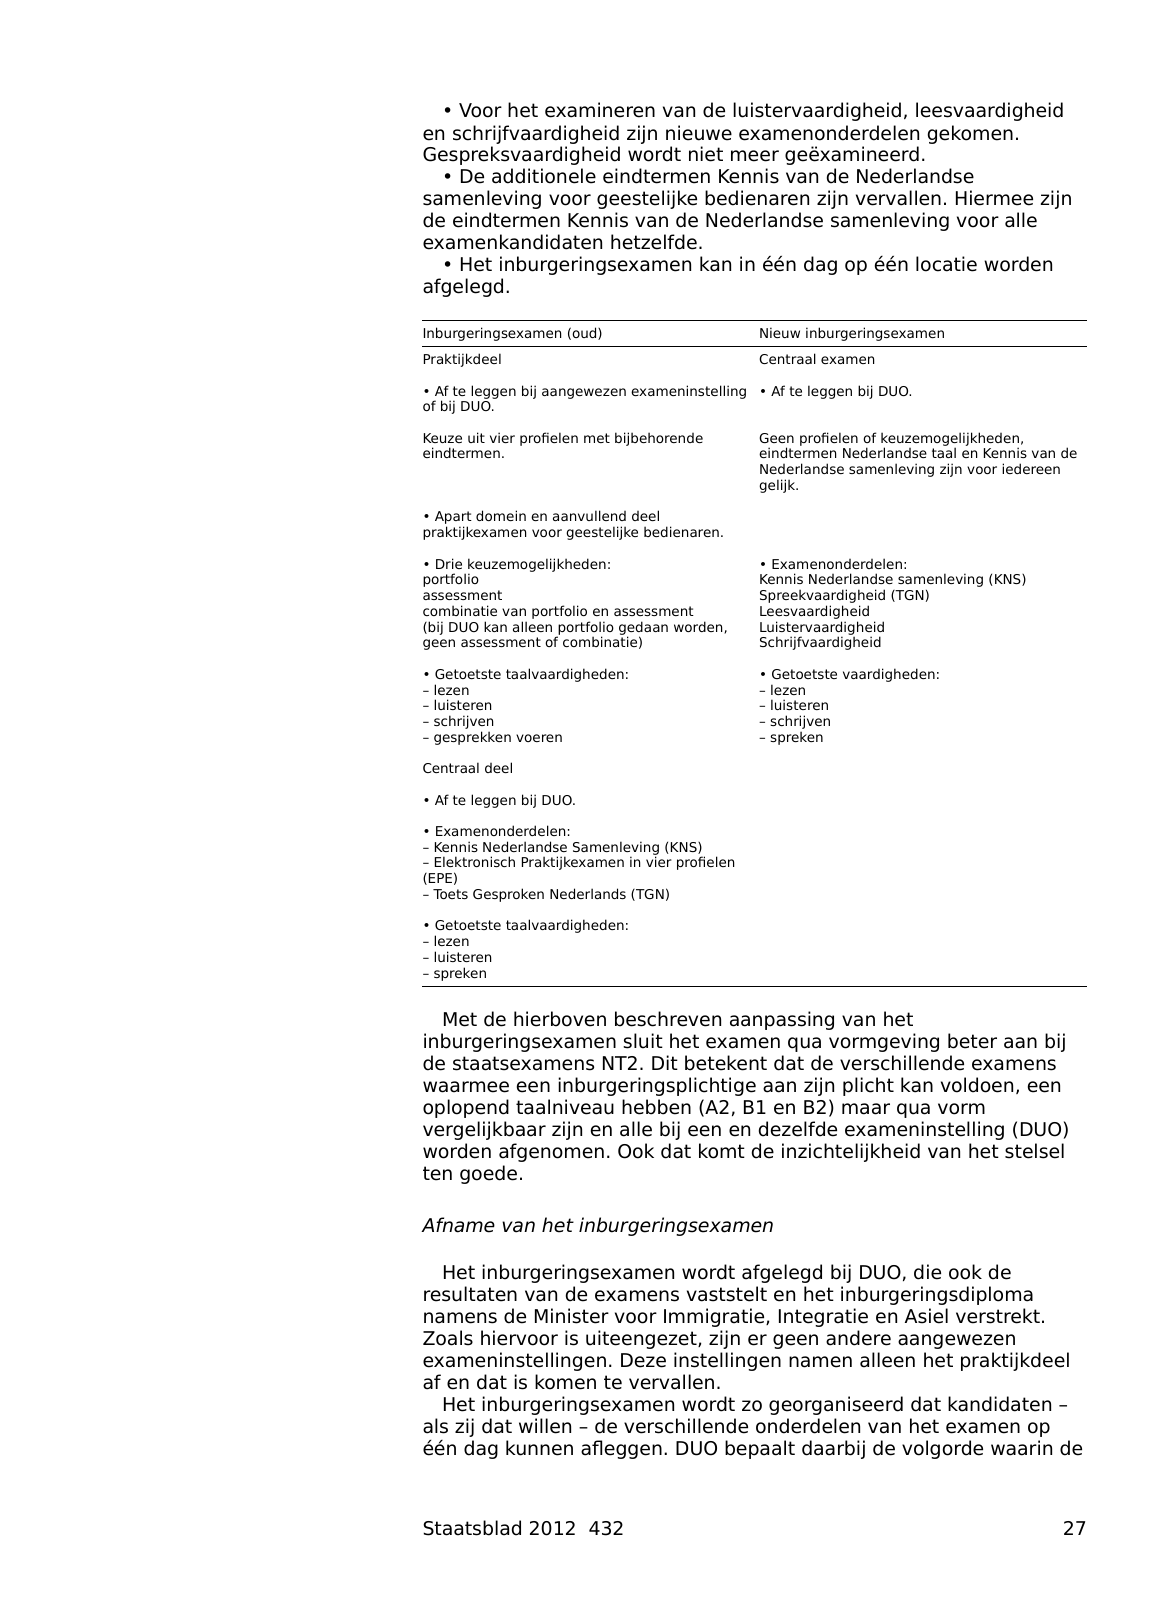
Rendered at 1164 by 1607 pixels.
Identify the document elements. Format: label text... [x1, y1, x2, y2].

table_cell [753, 509, 1087, 541]
table_cell [753, 793, 1087, 808]
table_cell • Apart domein en aanvullend deel praktijkexamen voor geestelijke bedienaren. [422, 509, 753, 541]
table_cell • Getoetste taalvaardigheden: – lezen – luisteren – schrijven – gesprekken voeren [422, 667, 753, 745]
text Het inburgeringsexamen wordt zo georganiseerd dat kandidaten – als zij dat willen – de verschillende onderdelen van het examen op één dag kunnen afleggen. DUO bepaalt daarbij de volgorde waarin de [422, 1394, 1087, 1460]
text • Voor het examineren van de luistervaardigheid, leesvaardigheid en schrijfvaardigheid zijn nieuwe examenonderdelen gekomen. Gespreksvaardigheid wordt niet meer geëxamineerd. [422, 100, 1087, 166]
table_cell [753, 761, 1087, 777]
text Met de hierboven beschreven aanpassing van het inburgeringsexamen sluit het examen qua vormgeving beter aan bij de staatsexamens NT2. Dit betekent dat de verschillende examens waarmee een inburgeringsplichtige aan zijn plicht kan voldoen, een oplopend taalniveau hebben (A2, B1 en B2) maar qua vorm vergelijkbaar zijn en alle bij een en dezelfde exameninstelling (DUO) worden afgenomen. Ook dat komt de inzichtelijkheid van het stelsel ten goede. [422, 1009, 1087, 1185]
table_cell [422, 541, 753, 556]
table_cell [753, 415, 1087, 431]
subtitle Afname van het inburgeringsexamen [422, 1215, 1087, 1237]
text • Het inburgeringsexamen kan in één dag op één locatie worden afgelegd. [422, 254, 1087, 298]
table_header Inburgeringsexamen (oud) [422, 321, 753, 346]
table_cell [422, 903, 753, 918]
table_cell [753, 824, 1087, 902]
table_cell Praktijkdeel [422, 347, 753, 368]
table_cell [422, 651, 753, 667]
table_cell • Examenonderdelen: Kennis Nederlandse samenleving (KNS) Spreekvaardigheid (TGN) Leesvaardigheid Luistervaardigheid Schrijfvaardigheid [753, 556, 1087, 651]
table_cell • Getoetste vaardigheden: – lezen – luisteren – schrijven – spreken [753, 667, 1087, 745]
table_cell [753, 651, 1087, 667]
table_cell [753, 808, 1087, 824]
table_cell [753, 541, 1087, 556]
table_cell [753, 494, 1087, 509]
table_cell • Drie keuzemogelijkheden: portfolio assessment combinatie van portfolio en assessment (bij DUO kan alleen portfolio gedaan worden, geen assessment of combinatie) [422, 556, 753, 651]
table_cell • Af te leggen bij DUO. [753, 384, 1087, 415]
text Het inburgeringsexamen wordt afgelegd bij DUO, die ook de resultaten van de examens vaststelt en het inburgeringsdiploma namens de Minister voor Immigratie, Integratie en Asiel verstrekt. Zoals hiervoor is uiteengezet, zijn er geen andere aangewezen exameninstellingen. Deze instellingen namen alleen het praktijkdeel af en dat is komen te vervallen. [422, 1262, 1087, 1394]
table_cell • Af te leggen bij aangewezen exameninstelling of bij DUO. [422, 384, 753, 415]
table_cell • Examenonderdelen: – Kennis Nederlandse Samenleving (KNS) – Elektronisch Praktijkexamen in vier profielen (EPE) – Toets Gesproken Nederlands (TGN) [422, 824, 753, 902]
table_cell • Getoetste taalvaardigheden: – lezen – luisteren – spreken [422, 918, 753, 986]
table_cell Centraal deel [422, 761, 753, 777]
table_cell [422, 808, 753, 824]
text • De additionele eindtermen Kennis van de Nederlandse samenleving voor geestelijke bedienaren zijn vervallen. Hiermee zijn de eindtermen Kennis van de Nederlandse samenleving voor alle examenkandidaten hetzelfde. [422, 166, 1087, 254]
table_cell [422, 745, 753, 761]
table_cell [753, 368, 1087, 383]
table_cell [422, 777, 753, 792]
table_cell Keuze uit vier profielen met bijbehorende eindtermen. [422, 431, 753, 493]
table_cell [753, 918, 1087, 986]
table_cell Centraal examen [753, 347, 1087, 368]
table_cell Geen profielen of keuzemogelijkheden, eindtermen Nederlandse taal en Kennis van de Nederlandse samenleving zijn voor iedereen gelijk. [753, 431, 1087, 493]
table_cell [753, 745, 1087, 761]
table_cell • Af te leggen bij DUO. [422, 793, 753, 808]
table_cell [753, 903, 1087, 918]
table_cell [422, 494, 753, 509]
table_cell [422, 415, 753, 431]
table_cell [753, 777, 1087, 792]
table_header Nieuw inburgeringsexamen [753, 321, 1087, 346]
table_cell [422, 368, 753, 383]
